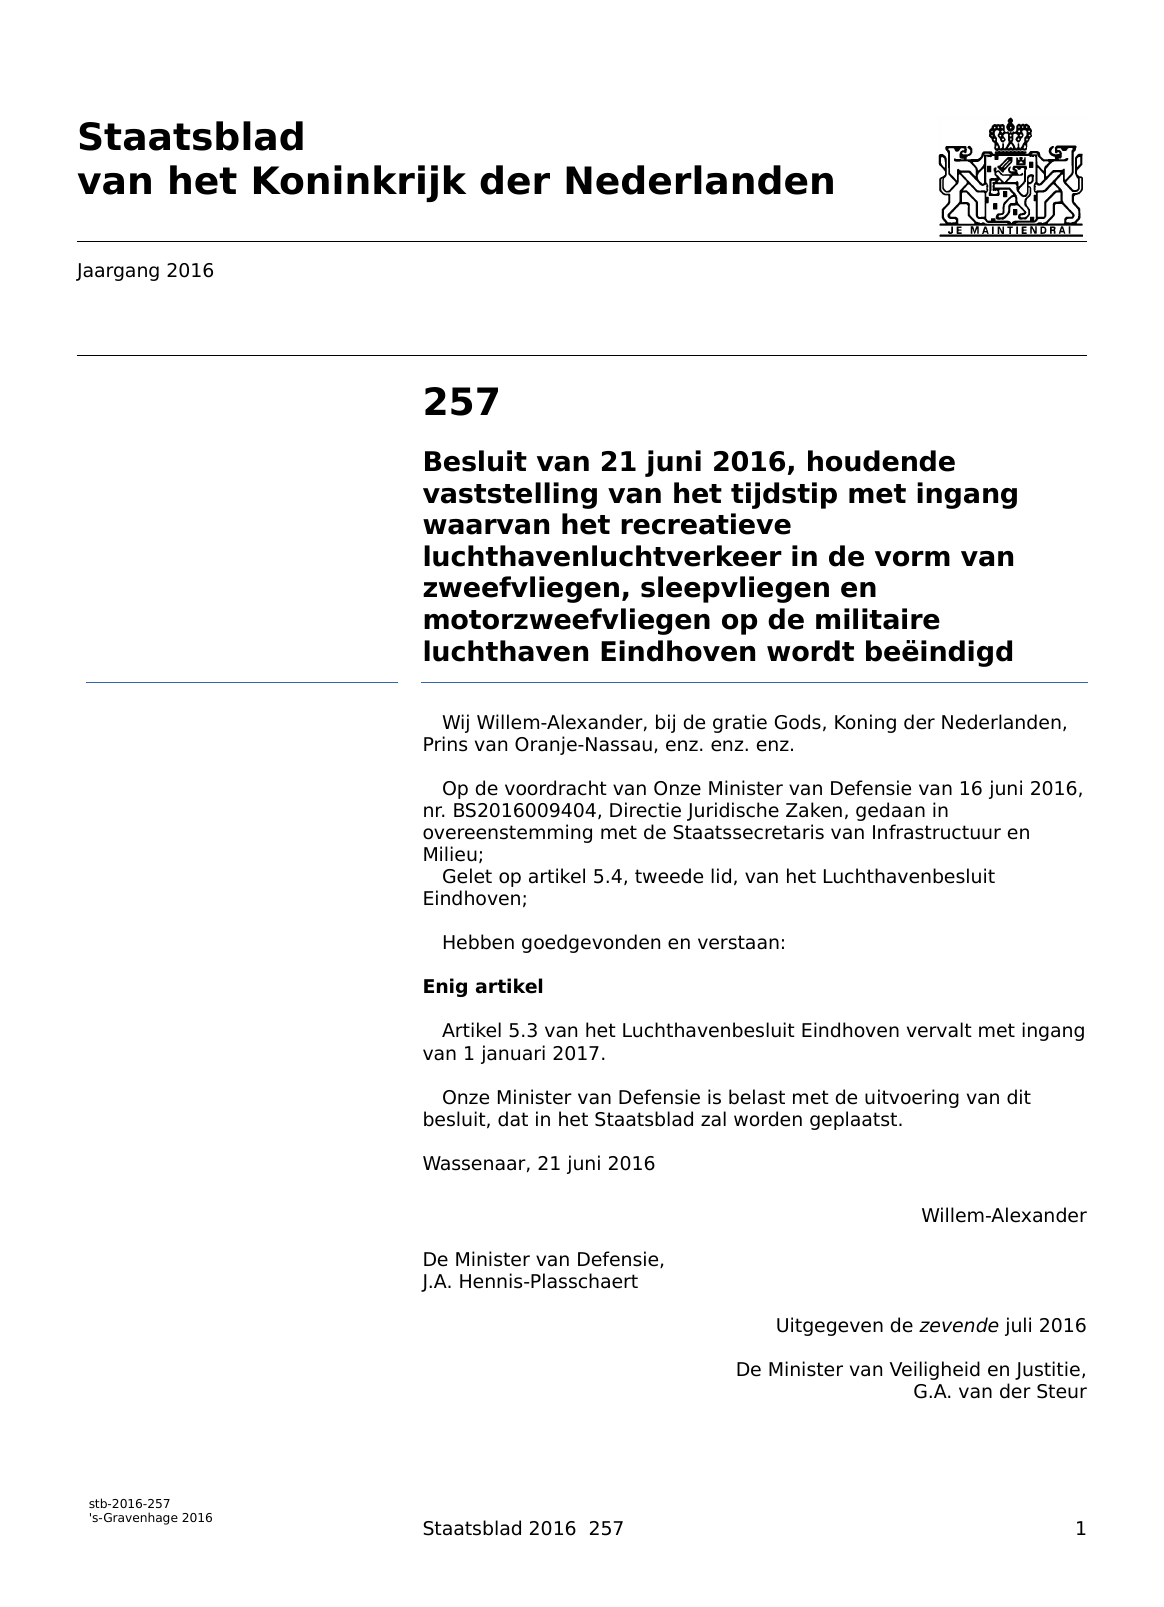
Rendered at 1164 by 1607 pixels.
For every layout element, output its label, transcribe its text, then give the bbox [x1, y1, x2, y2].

text De Minister van Defensie, J.A. Hennis-Plasschaert [422, 1249, 1087, 1293]
text Artikel 5.3 van het Luchthavenbesluit Eindhoven vervalt met ingang van 1 januari 2017. [422, 1020, 1087, 1064]
text Onze Minister van Defensie is belast met de uitvoering van dit besluit, dat in het Staatsblad zal worden geplaatst. [422, 1087, 1087, 1131]
text Op de voordracht van Onze Minister van Defensie van 16 juni 2016, nr. BS2016009404, Directie Juridische Zaken, gedaan in overeenstemming met de Staatssecretaris van Infrastructuur en Milieu; [422, 778, 1087, 866]
table_header [886, 100, 1087, 241]
text stb-2016-257 [88, 1497, 323, 1511]
text 's-Gravenhage 2016 [88, 1511, 323, 1525]
text Willem-Alexander [422, 1205, 1087, 1227]
table_cell Jaargang 2016 [77, 242, 1087, 355]
picture [936, 115, 1087, 240]
subtitle 257 [422, 381, 1087, 424]
table_header Staatsblad van het Koninkrijk der Nederlanden [77, 100, 886, 241]
text Wij Willem-Alexander, bij de gratie Gods, Koning der Nederlanden, Prins van Oranje-Nassau, enz. enz. enz. [422, 712, 1087, 756]
text Wassenaar, 21 juni 2016 [422, 1153, 1087, 1175]
subtitle Enig artikel [422, 976, 1087, 998]
text Gelet op artikel 5.4, tweede lid, van het Luchthavenbesluit Eindhoven; [422, 866, 1087, 910]
text Hebben goedgevonden en verstaan: [422, 932, 1087, 954]
text De Minister van Veiligheid en Justitie, G.A. van der Steur [422, 1359, 1087, 1403]
text Uitgegeven de zevende juli 2016 [422, 1315, 1087, 1337]
text Besluit van 21 juni 2016, houdende vaststelling van het tijdstip met ingang waarvan het recreatieve luchthavenluchtverkeer in de vorm van zweefvliegen, sleepvliegen en motorzweefvliegen op de militaire luchthaven Eindhoven wordt beëindigd [422, 447, 1087, 667]
